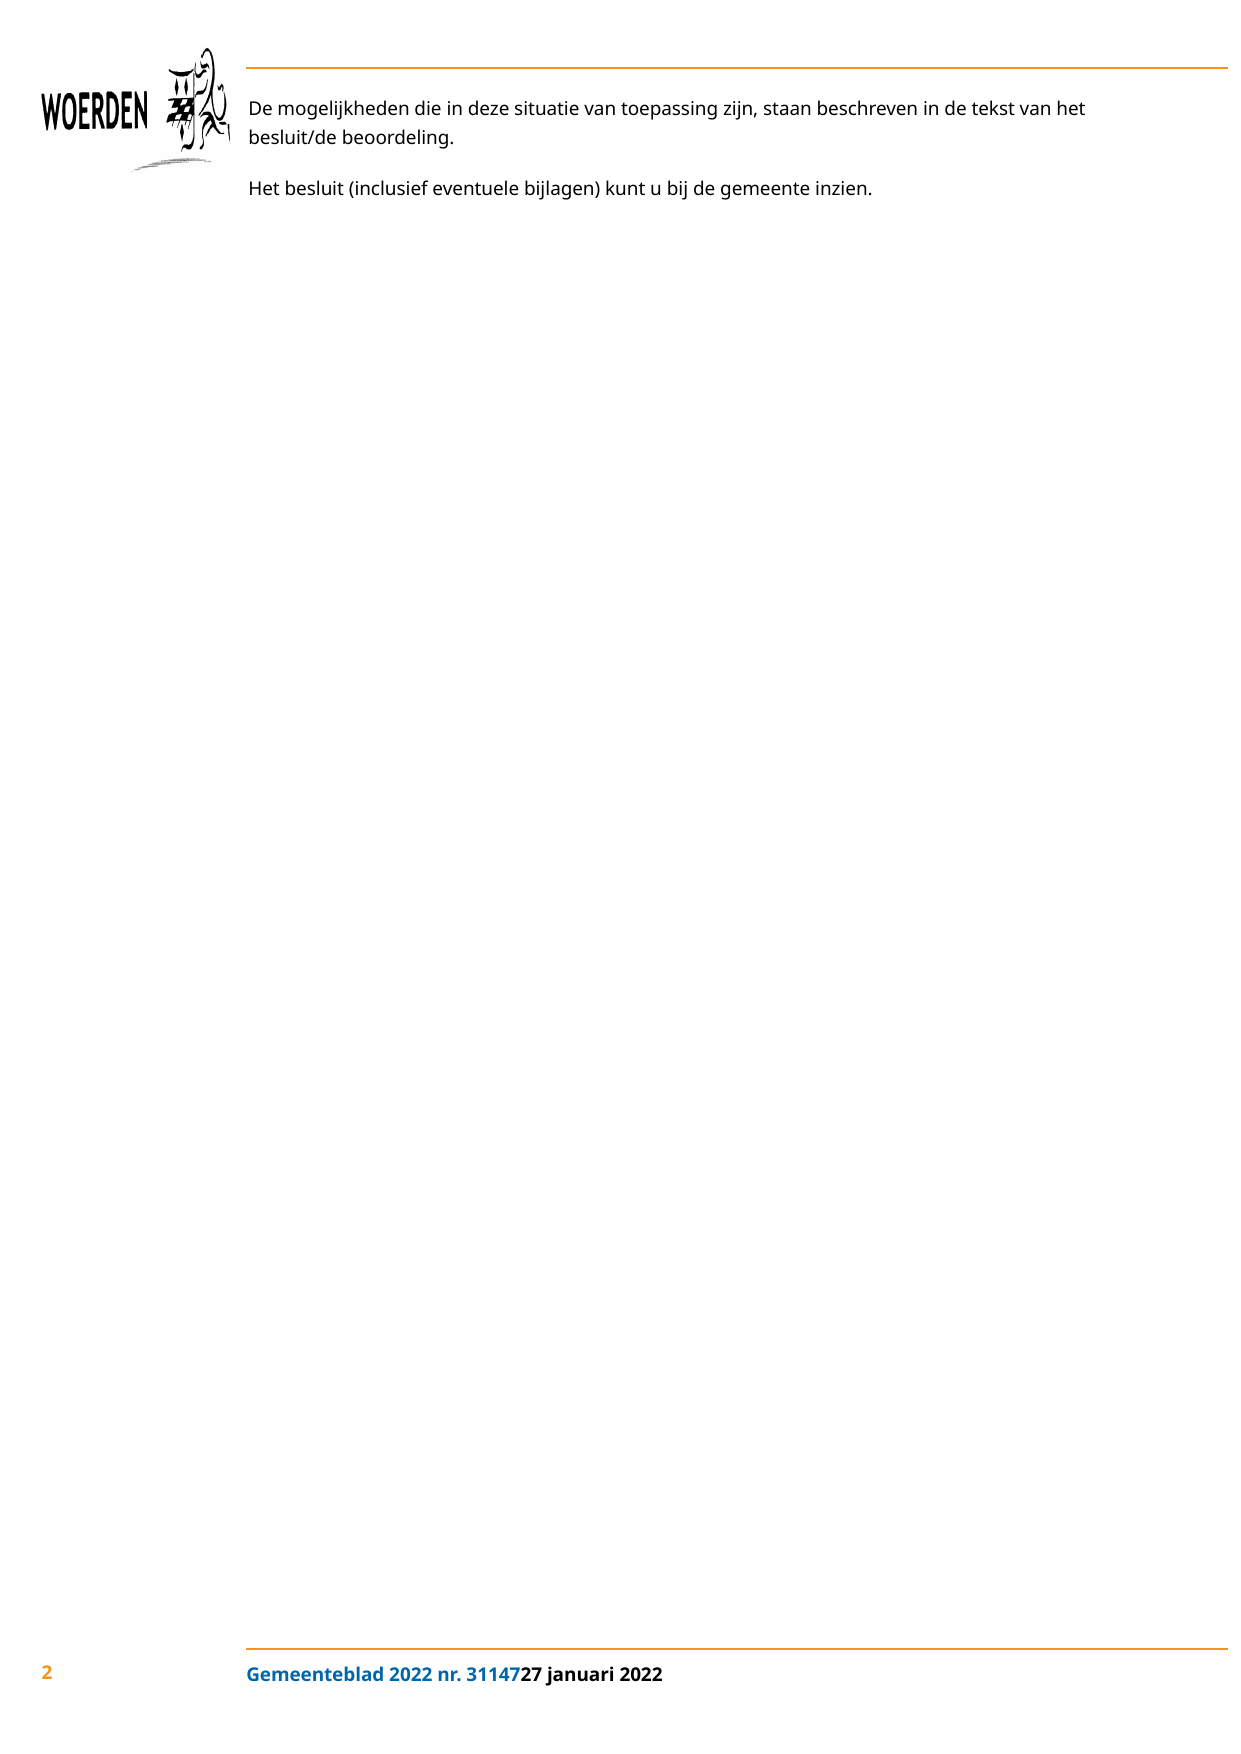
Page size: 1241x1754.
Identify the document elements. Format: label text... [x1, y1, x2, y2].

text Het besluit (inclusief eventuele bijlagen) kunt u bij de gemeente inzien. [248, 175, 1152, 201]
picture [41, 47, 231, 172]
text De mogelijkheden die in deze situatie van toepassing zijn, staan beschreven in de tekst van het besluit/de beoordeling. [248, 95, 1152, 150]
